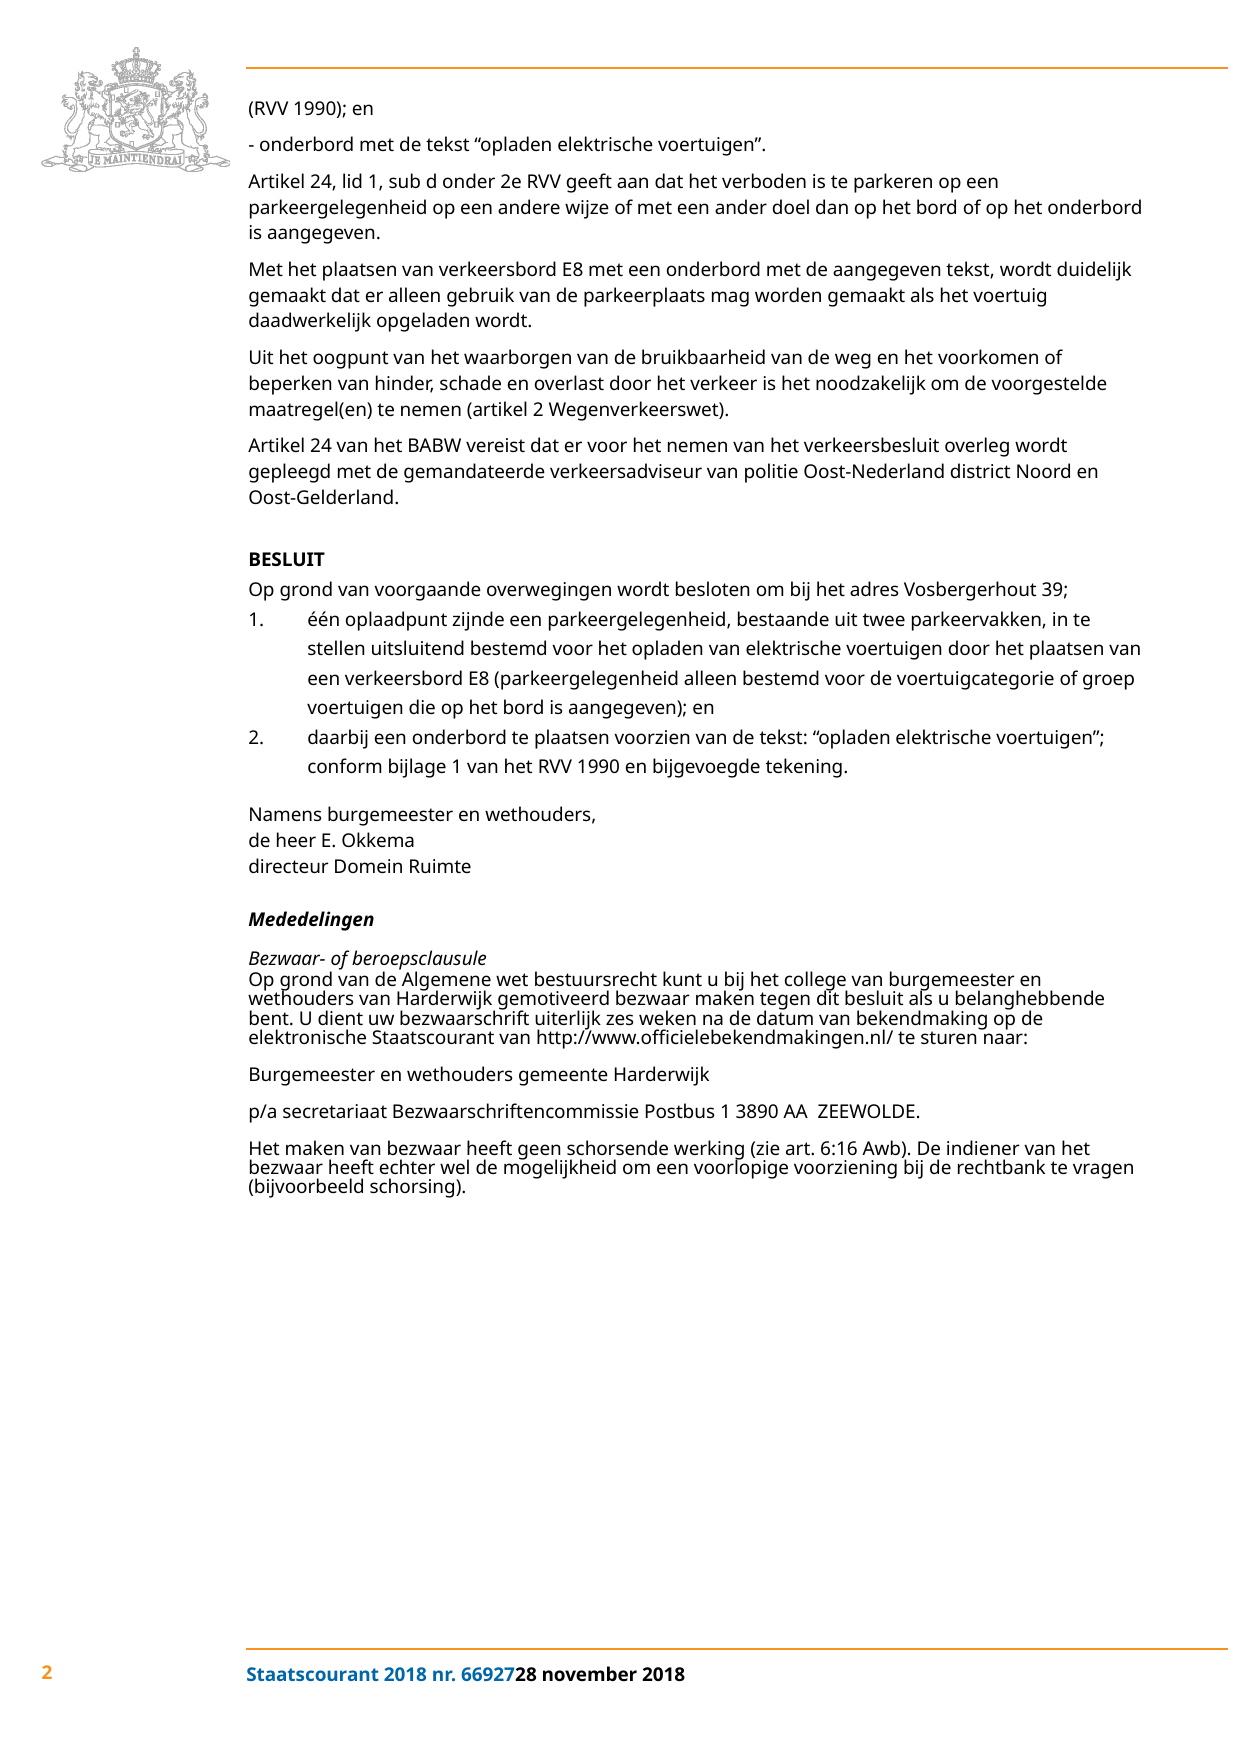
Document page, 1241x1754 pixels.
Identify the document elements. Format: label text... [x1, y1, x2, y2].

list één oplaadpunt zijnde een parkeergelegenheid, bestaande uit twee parkeervakken, in te stellen uitsluitend bestemd voor het opladen van elektrische voertuigen door het plaatsen van een verkeersbord E8 (parkeergelegenheid alleen bestemd voor de voertuigcategorie of groep voertuigen die op het bord is aangegeven); en [248, 606, 1152, 720]
text Burgemeester en wethouders gemeente Harderwijk [248, 1066, 1152, 1085]
text (RVV 1990); en [248, 95, 1152, 121]
text Namens burgemeester en wethouders, [248, 802, 1152, 827]
text BESLUIT [248, 547, 1152, 572]
picture [41, 47, 231, 172]
text Het maken van bezwaar heeft geen schorsende werking (zie art. 6:16 Awb). De indiener van het bezwaar heeft echter wel de mogelijkheid om een voorlopige voorziening bij de rechtbank te vragen (bijvoorbeeld schorsing). [248, 1140, 1152, 1197]
text Op grond van voorgaande overwegingen wordt besloten om bij het adres Vosbergerhout 39; [248, 576, 1152, 602]
text Met het plaatsen van verkeersbord E8 met een onderbord met de aangegeven tekst, wordt duidelijk gemaakt dat er alleen gebruik van de parkeerplaats mag worden gemaakt als het voertuig daadwerkelijk opgeladen wordt. [248, 256, 1152, 333]
list conform bijlage 1 van het RVV 1990 en bijgevoegde tekening. [248, 754, 1152, 779]
text Bezwaar- of beroepsclausule [248, 945, 1152, 971]
list daarbij een onderbord te plaatsen voorzien van de tekst: “opladen elektrische voertuigen”; [248, 724, 1152, 750]
text - onderbord met de tekst “opladen elektrische voertuigen”. [248, 131, 1152, 157]
text Uit het oogpunt van het waarborgen van de bruikbaarheid van de weg en het voorkomen of beperken van hinder, schade en overlast door het verkeer is het noodzakelijk om de voorgestelde maatregel(en) te nemen (artikel 2 Wegenverkeerswet). [248, 344, 1152, 422]
text directeur Domein Ruimte [248, 853, 1152, 879]
text Op grond van de Algemene wet bestuursrecht kunt u bij het college van burgemeester en wethouders van Harderwijk gemotiveerd bezwaar maken tegen dit besluit als u belanghebbende bent. U dient uw bezwaarschrift uiterlijk zes weken na de datum van bekendmaking op de elektronische Staatscourant van http://www.officielebekendmakingen.nl/ te sturen naar: [248, 971, 1152, 1048]
text Mededelingen [248, 906, 1152, 932]
text Artikel 24 van het BABW vereist dat er voor het nemen van het verkeersbesluit overleg wordt gepleegd met de gemandateerde verkeersadviseur van politie Oost-Nederland district Noord en Oost-Gelderland. [248, 432, 1152, 510]
text Artikel 24, lid 1, sub d onder 2e RVV geeft aan dat het verboden is te parkeren op een parkeergelegenheid op een andere wijze of met een ander doel dan op het bord of op het onderbord is aangegeven. [248, 168, 1152, 245]
text de heer E. Okkema [248, 827, 1152, 853]
text p/a secretariaat Bezwaarschriftencommissie Postbus 1 3890 AA ZEEWOLDE. [248, 1103, 1152, 1122]
